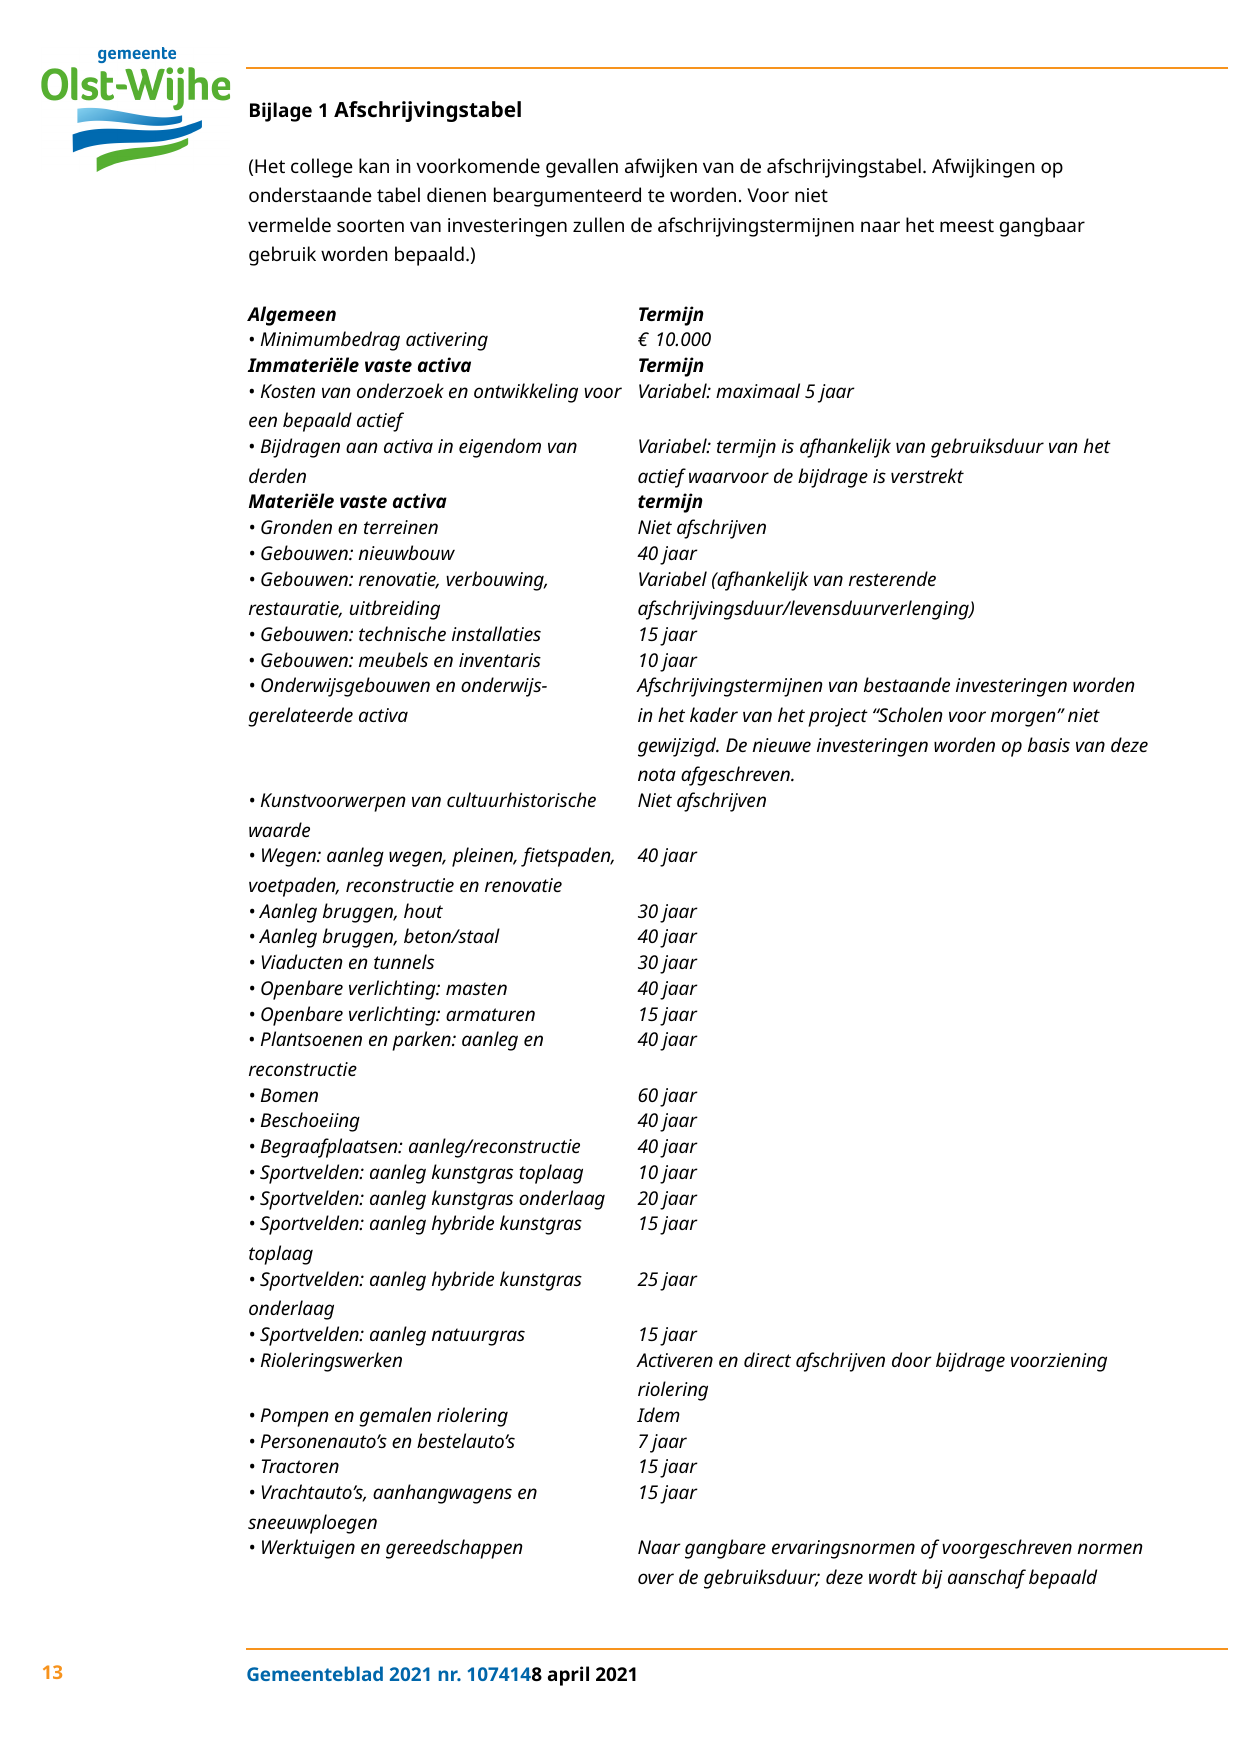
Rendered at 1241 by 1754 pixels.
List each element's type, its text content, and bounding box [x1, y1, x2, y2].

table_cell • Onderwijsgebouwen en onderwijs-gerelateerde activa [248, 673, 637, 787]
table_cell • Gebouwen: meubels en inventaris [248, 647, 637, 673]
table_cell 15 jaar [637, 1321, 1152, 1347]
table_cell 25 jaar [637, 1266, 1152, 1321]
table_cell 15 jaar [637, 1001, 1152, 1026]
table_cell 30 jaar [637, 949, 1152, 975]
table_cell 60 jaar [637, 1082, 1152, 1107]
table_cell 15 jaar [637, 1210, 1152, 1266]
table_cell 40 jaar [637, 975, 1152, 1001]
table_cell • Personenauto’s en bestelauto’s [248, 1428, 637, 1453]
table_cell Variabel: termijn is afhankelijk van gebruiksduur van het actief waarvoor de bijdrage is verstrekt [637, 434, 1152, 489]
table_cell • Viaducten en tunnels [248, 949, 637, 975]
table_cell • Werktuigen en gereedschappen [248, 1535, 637, 1590]
table_cell • Aanleg bruggen, beton/staal [248, 924, 637, 949]
table_header Algemeen [248, 301, 637, 327]
table_cell 40 jaar [637, 1026, 1152, 1082]
table_cell • Gebouwen: technische installaties [248, 621, 637, 647]
table_cell Materiële vaste activa [248, 489, 637, 514]
table_cell • Sportvelden: aanleg hybride kunstgras onderlaag [248, 1266, 637, 1321]
text vermelde soorten van investeringen zullen de afschrijvingstermijnen naar het meest gangbaar gebruik worden bepaald.) [248, 212, 1152, 267]
table_cell 40 jaar [637, 924, 1152, 949]
table_cell 30 jaar [637, 898, 1152, 923]
table_cell • Wegen: aanleg wegen, pleinen, fietspaden, voetpaden, reconstructie en renovatie [248, 843, 637, 898]
table_cell 40 jaar [637, 540, 1152, 566]
table_cell Niet afschrijven [637, 515, 1152, 540]
table_cell 40 jaar [637, 1108, 1152, 1133]
table_cell € 10.000 [637, 327, 1152, 352]
table_cell • Openbare verlichting: masten [248, 975, 637, 1001]
table_cell • Bijdragen aan activa in eigendom van derden [248, 434, 637, 489]
table_header Termijn [637, 301, 1152, 327]
table_cell • Pompen en gemalen riolering [248, 1402, 637, 1428]
table_cell • Sportvelden: aanleg natuurgras [248, 1321, 637, 1347]
table_cell • Beschoeiing [248, 1108, 637, 1133]
table_cell 10 jaar [637, 1159, 1152, 1185]
table_cell Activeren en direct afschrijven door bijdrage voorziening riolering [637, 1347, 1152, 1402]
table_cell 40 jaar [637, 843, 1152, 898]
table_cell 7 jaar [637, 1428, 1152, 1453]
table_cell • Gebouwen: nieuwbouw [248, 540, 637, 566]
table_cell • Sportvelden: aanleg kunstgras toplaag [248, 1159, 637, 1185]
table_cell • Kunstvoorwerpen van cultuurhistorische waarde [248, 787, 637, 842]
table_cell 15 jaar [637, 1479, 1152, 1534]
table_cell Naar gangbare ervaringsnormen of voorgeschreven normen over de gebruiksduur; deze wordt bij aanschaf bepaald [637, 1535, 1152, 1590]
table_cell Variabel: maximaal 5 jaar [637, 378, 1152, 433]
table_cell 10 jaar [637, 647, 1152, 673]
table_cell • Gronden en terreinen [248, 515, 637, 540]
table_cell Niet afschrijven [637, 787, 1152, 842]
table_cell Immateriële vaste activa [248, 353, 637, 378]
table_cell • Kosten van onderzoek en ontwikkeling voor een bepaald actief [248, 378, 637, 433]
table_cell 15 jaar [637, 621, 1152, 647]
table_cell Variabel (afhankelijk van resterende afschrijvingsduur/levensduurverlenging) [637, 566, 1152, 621]
table_cell • Tractoren [248, 1454, 637, 1479]
text Bijlage 1 Afschrijvingstabel [248, 95, 1152, 123]
table_cell • Gebouwen: renovatie, verbouwing, restauratie, uitbreiding [248, 566, 637, 621]
table_cell • Minimumbedrag activering [248, 327, 637, 352]
picture [41, 47, 231, 172]
table_cell • Vrachtauto’s, aanhangwagens en sneeuwploegen [248, 1479, 637, 1534]
table_cell • Bomen [248, 1082, 637, 1107]
table_cell • Sportvelden: aanleg hybride kunstgras toplaag [248, 1210, 637, 1266]
table_cell termijn [637, 489, 1152, 514]
text (Het college kan in voorkomende gevallen afwijken van de afschrijvingstabel. Afwijkingen op onderstaande tabel dienen beargumenteerd te worden. Voor niet [248, 153, 1152, 208]
table_cell Afschrijvingstermijnen van bestaande investeringen worden in het kader van het project “Scholen voor morgen” niet gewijzigd. De nieuwe investeringen worden op basis van deze nota afgeschreven. [637, 673, 1152, 787]
table_cell • Plantsoenen en parken: aanleg en reconstructie [248, 1026, 637, 1082]
table_cell • Openbare verlichting: armaturen [248, 1001, 637, 1026]
table_cell • Rioleringswerken [248, 1347, 637, 1402]
table_cell Idem [637, 1402, 1152, 1428]
table_cell 15 jaar [637, 1454, 1152, 1479]
table_cell 40 jaar [637, 1133, 1152, 1159]
table_cell • Aanleg bruggen, hout [248, 898, 637, 923]
table_cell • Begraafplaatsen: aanleg/reconstructie [248, 1133, 637, 1159]
table_cell Termijn [637, 353, 1152, 378]
table_cell 20 jaar [637, 1185, 1152, 1210]
table_cell • Sportvelden: aanleg kunstgras onderlaag [248, 1185, 637, 1210]
